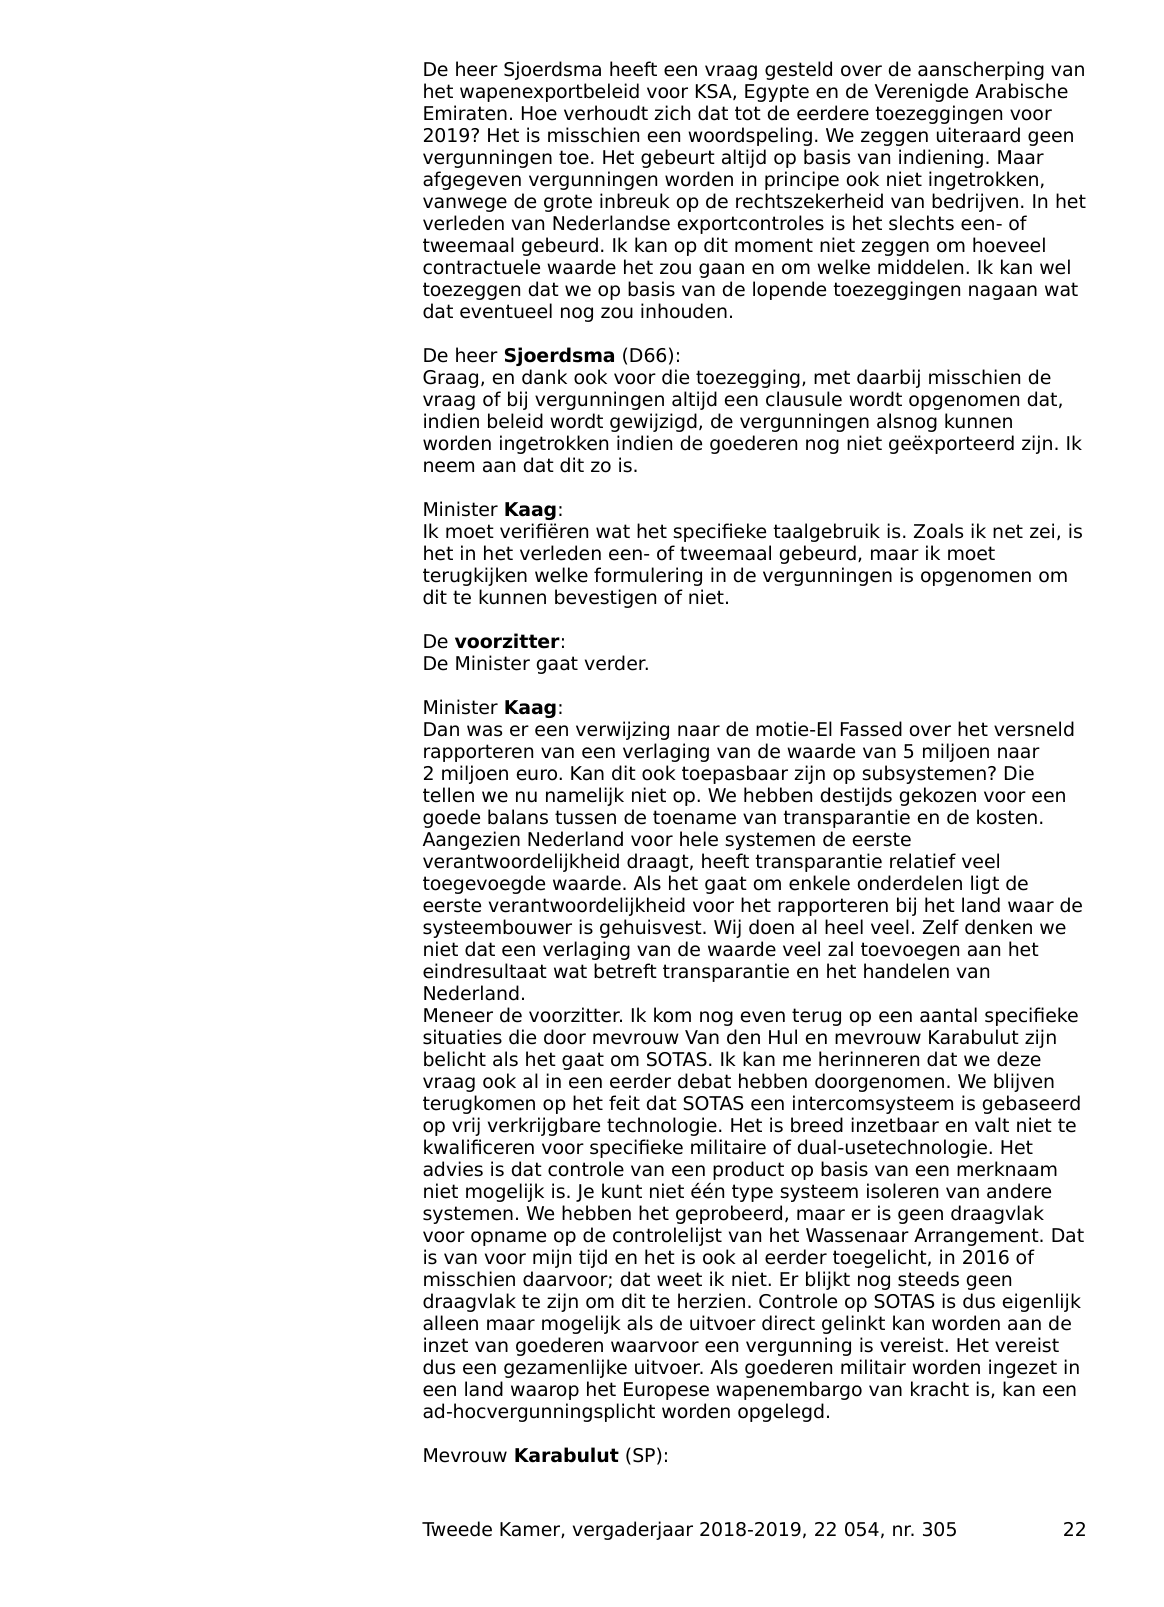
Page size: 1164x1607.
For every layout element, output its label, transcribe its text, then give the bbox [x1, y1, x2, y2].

text Dan was er een verwijzing naar de motie-El Fassed over het versneld rapporteren van een verlaging van de waarde van 5 miljoen naar 2 miljoen euro. Kan dit ook toepasbaar zijn op subsystemen? Die tellen we nu namelijk niet op. We hebben destijds gekozen voor een goede balans tussen de toename van transparantie en de kosten. Aangezien Nederland voor hele systemen de eerste verantwoordelijkheid draagt, heeft transparantie relatief veel toegevoegde waarde. Als het gaat om enkele onderdelen ligt de eerste verantwoordelijkheid voor het rapporteren bij het land waar de systeembouwer is gehuisvest. Wij doen al heel veel. Zelf denken we niet dat een verlaging van de waarde veel zal toevoegen aan het eindresultaat wat betreft transparantie en het handelen van Nederland. [422, 719, 1087, 1005]
text De heer Sjoerdsma (D66): [422, 345, 1087, 367]
text De Minister gaat verder. [422, 653, 1087, 675]
text Mevrouw Karabulut (SP): [422, 1445, 1087, 1467]
text Minister Kaag: [422, 499, 1087, 521]
text Graag, en dank ook voor die toezegging, met daarbij misschien de vraag of bij vergunningen altijd een clausule wordt opgenomen dat, indien beleid wordt gewijzigd, de vergunningen alsnog kunnen worden ingetrokken indien de goederen nog niet geëxporteerd zijn. Ik neem aan dat dit zo is. [422, 367, 1087, 477]
text Meneer de voorzitter. Ik kom nog even terug op een aantal specifieke situaties die door mevrouw Van den Hul en mevrouw Karabulut zijn belicht als het gaat om SOTAS. Ik kan me herinneren dat we deze vraag ook al in een eerder debat hebben doorgenomen. We blijven terugkomen op het feit dat SOTAS een intercomsysteem is gebaseerd op vrij verkrijgbare technologie. Het is breed inzetbaar en valt niet te kwalificeren voor specifieke militaire of dual-usetechnologie. Het advies is dat controle van een product op basis van een merknaam niet mogelijk is. Je kunt niet één type systeem isoleren van andere systemen. We hebben het geprobeerd, maar er is geen draagvlak voor opname op de controlelijst van het Wassenaar Arrangement. Dat is van voor mijn tijd en het is ook al eerder toegelicht, in 2016 of misschien daarvoor; dat weet ik niet. Er blijkt nog steeds geen draagvlak te zijn om dit te herzien. Controle op SOTAS is dus eigenlijk alleen maar mogelijk als de uitvoer direct gelinkt kan worden aan de inzet van goederen waarvoor een vergunning is vereist. Het vereist dus een gezamenlijke uitvoer. Als goederen militair worden ingezet in een land waarop het Europese wapenembargo van kracht is, kan een ad-hocvergunningsplicht worden opgelegd. [422, 1005, 1087, 1423]
text De heer Sjoerdsma heeft een vraag gesteld over de aanscherping van het wapenexportbeleid voor KSA, Egypte en de Verenigde Arabische Emiraten. Hoe verhoudt zich dat tot de eerdere toezeggingen voor 2019? Het is misschien een woordspeling. We zeggen uiteraard geen vergunningen toe. Het gebeurt altijd op basis van indiening. Maar afgegeven vergunningen worden in principe ook niet ingetrokken, vanwege de grote inbreuk op de rechtszekerheid van bedrijven. In het verleden van Nederlandse exportcontroles is het slechts een- of tweemaal gebeurd. Ik kan op dit moment niet zeggen om hoeveel contractuele waarde het zou gaan en om welke middelen. Ik kan wel toezeggen dat we op basis van de lopende toezeggingen nagaan wat dat eventueel nog zou inhouden. [422, 59, 1087, 323]
text Ik moet verifiëren wat het specifieke taalgebruik is. Zoals ik net zei, is het in het verleden een- of tweemaal gebeurd, maar ik moet terugkijken welke formulering in de vergunningen is opgenomen om dit te kunnen bevestigen of niet. [422, 521, 1087, 609]
text Minister Kaag: [422, 697, 1087, 719]
text De voorzitter: [422, 631, 1087, 653]
